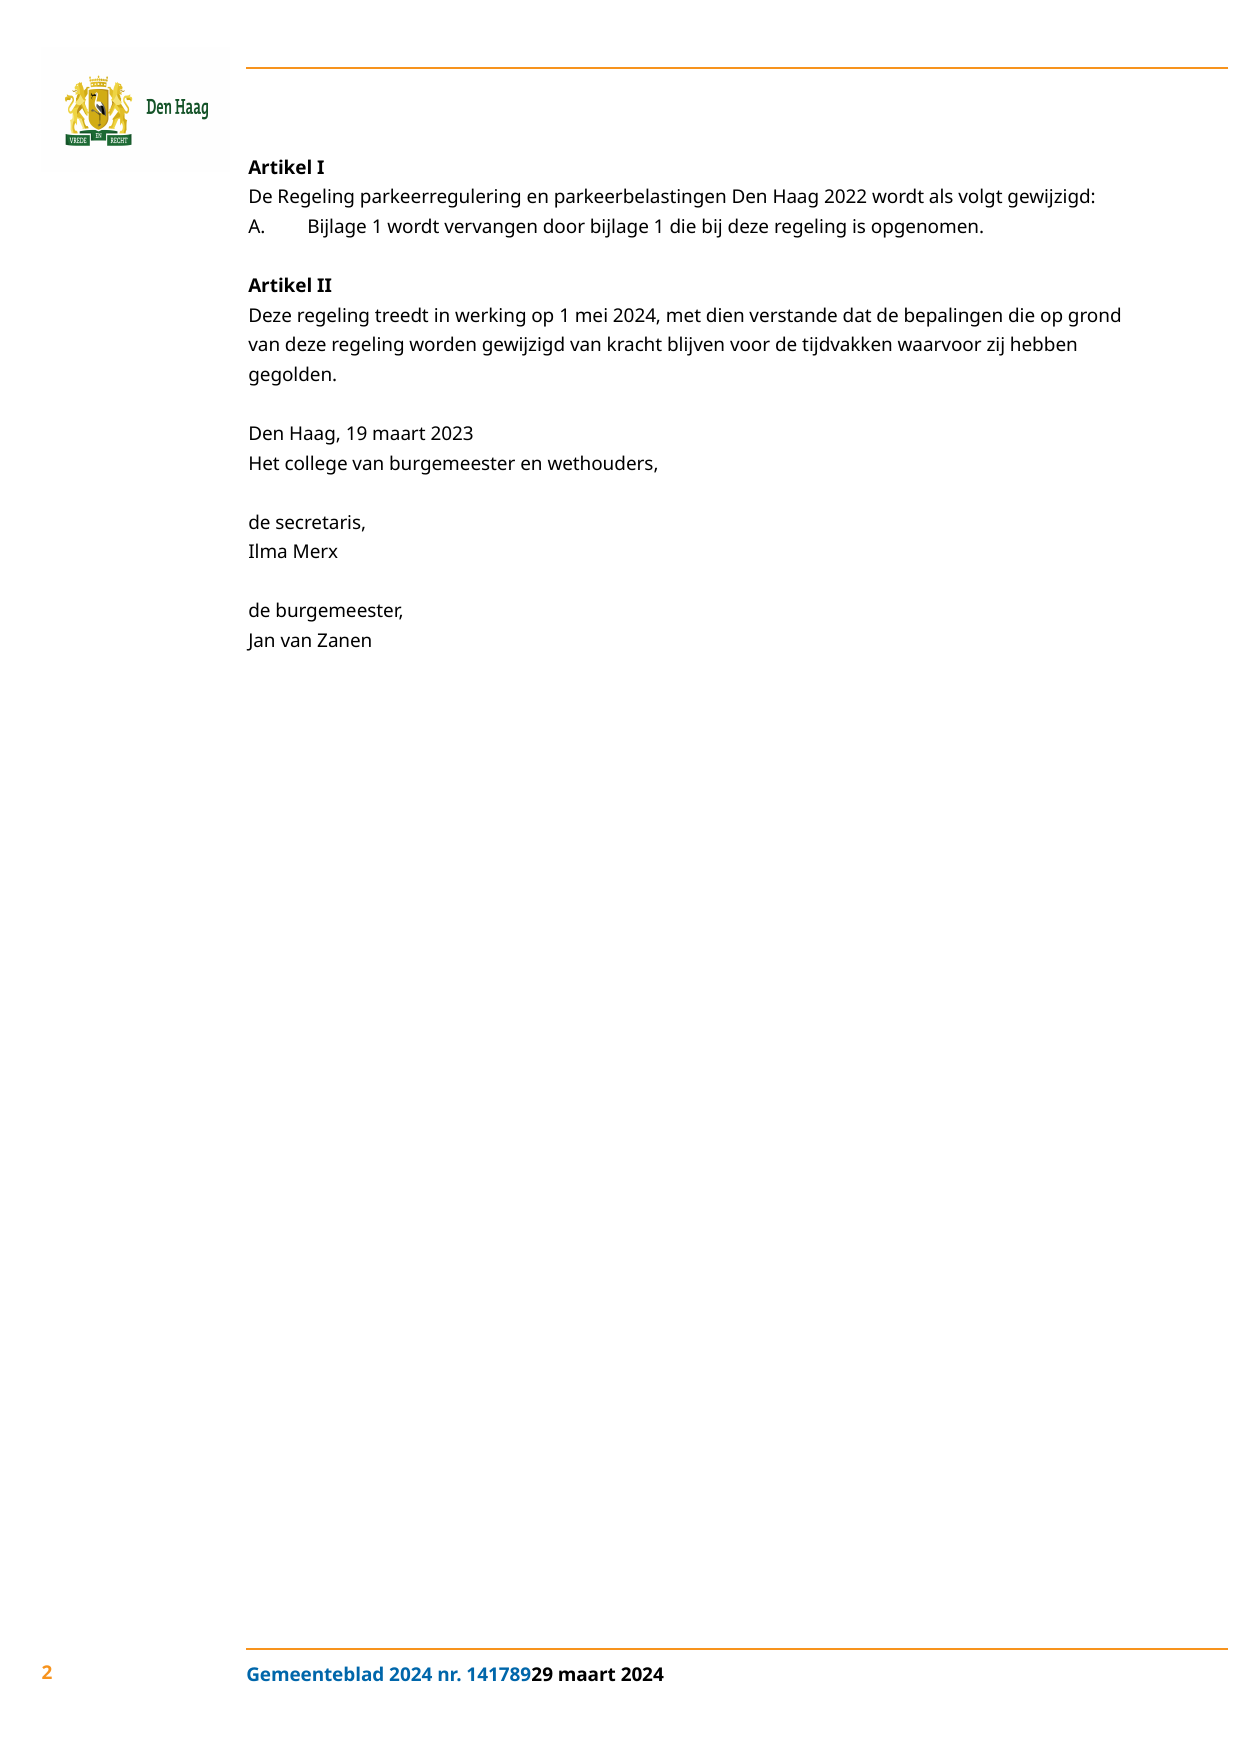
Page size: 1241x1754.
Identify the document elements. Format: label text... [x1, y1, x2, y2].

list Bijlage 1 wordt vervangen door bijlage 1 die bij deze regeling is opgenomen. [248, 213, 1152, 239]
text Artikel I [248, 154, 1152, 180]
text Artikel II [248, 272, 1152, 298]
text Ilma Merx [248, 538, 1152, 564]
text Den Haag, 19 maart 2023 [248, 420, 1152, 446]
text Jan van Zanen [248, 627, 1152, 653]
text de burgemeester, [248, 598, 1152, 623]
text Het college van burgemeester en wethouders, [248, 450, 1152, 476]
text Deze regeling treedt in werking op 1 mei 2024, met dien verstande dat de bepalingen die op grond van deze regeling worden gewijzigd van kracht blijven voor de tijdvakken waarvoor zij hebben gegolden. [248, 302, 1152, 387]
text de secretaris, [248, 509, 1152, 535]
text De Regeling parkeerregulering en parkeerbelastingen Den Haag 2022 wordt als volgt gewijzigd: [248, 183, 1152, 209]
picture [41, 47, 231, 172]
